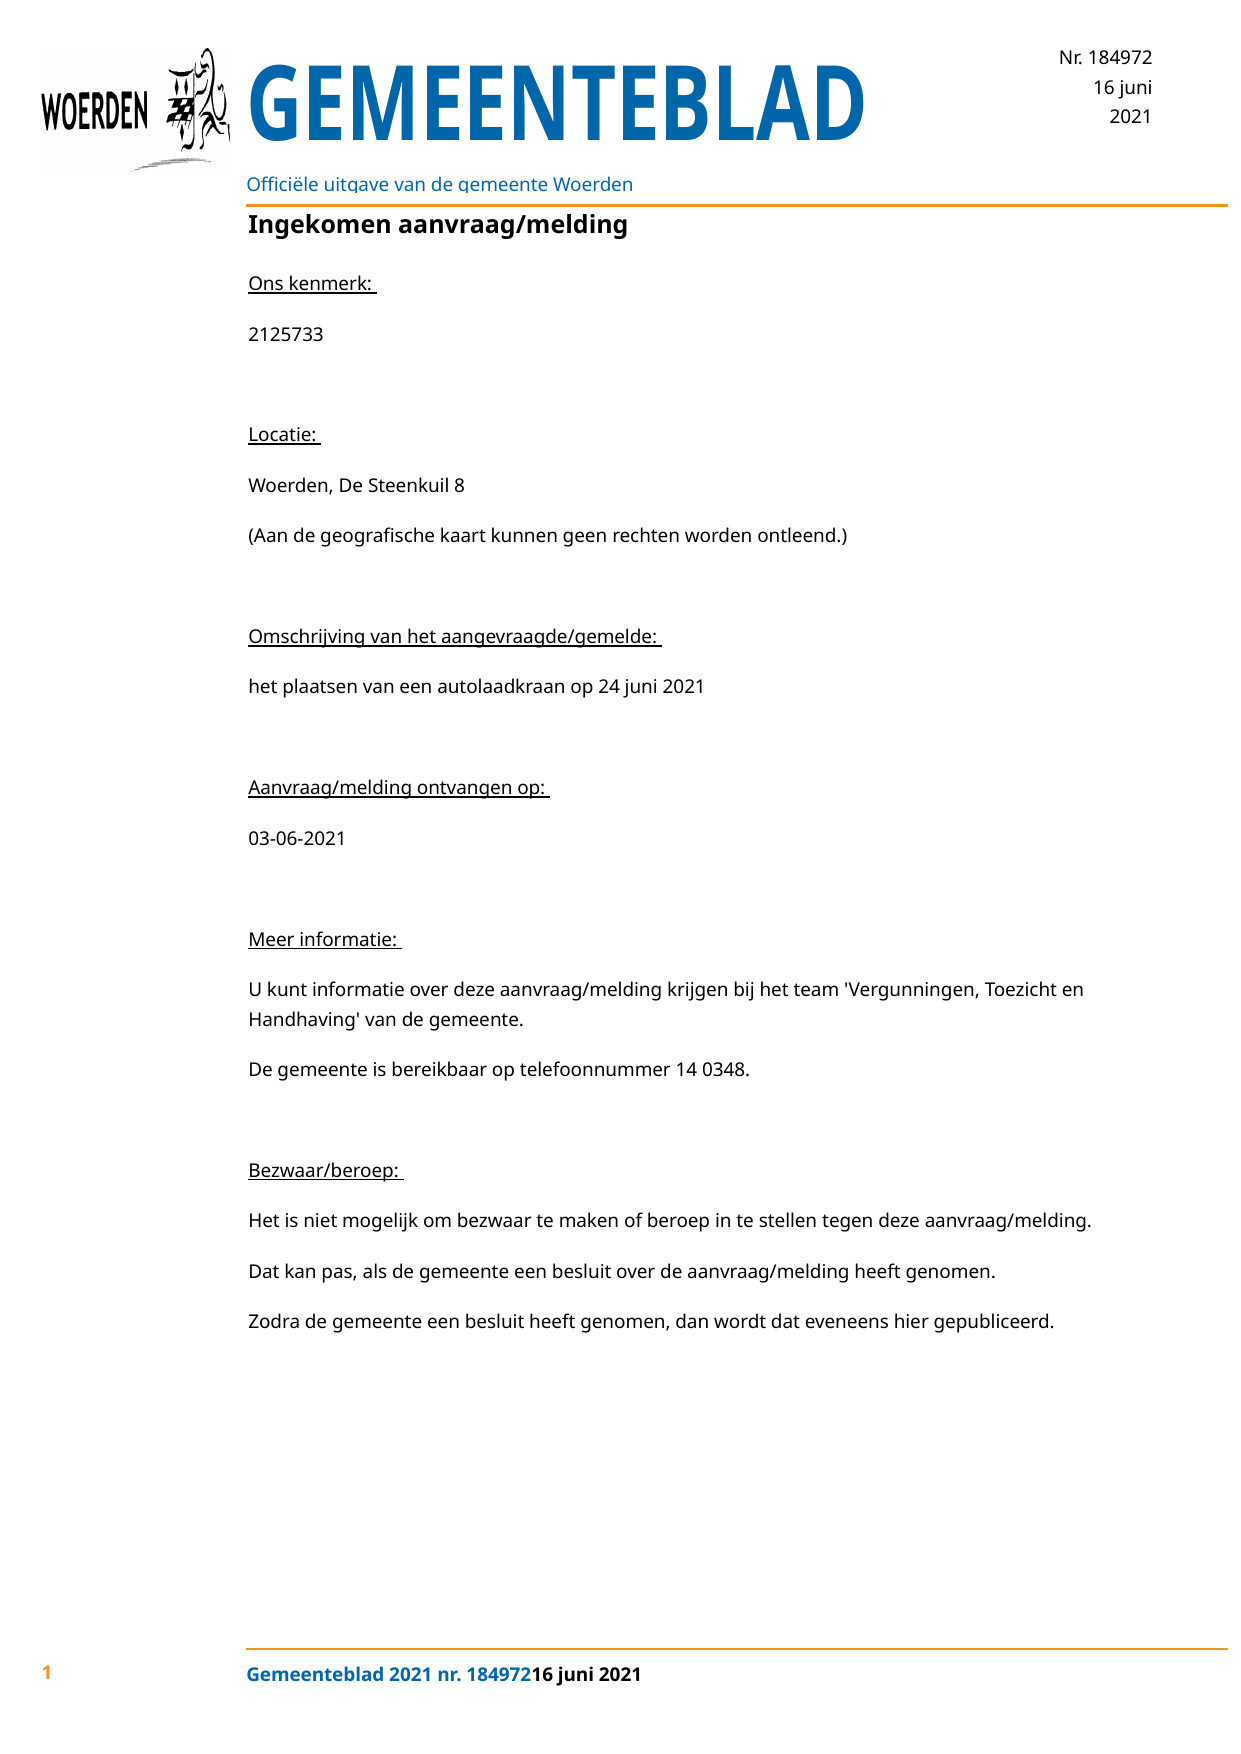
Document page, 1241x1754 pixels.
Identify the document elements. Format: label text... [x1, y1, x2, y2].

text het plaatsen van een autolaadkraan op 24 juni 2021 [248, 674, 1152, 699]
text 03-06-2021 [248, 825, 1152, 851]
text Bezwaar/beroep: [248, 1157, 1152, 1183]
text Aanvraag/melding ontvangen op: [248, 774, 1152, 800]
text 2125733 [248, 321, 1152, 346]
text U kunt informatie over deze aanvraag/melding krijgen bij het team 'Vergunningen, Toezicht en Handhaving' van de gemeente. [248, 976, 1152, 1031]
text Dat kan pas, als de gemeente een besluit over de aanvraag/melding heeft genomen. [248, 1258, 1152, 1283]
text Het is niet mogelijk om bezwaar te maken of beroep in te stellen tegen deze aanvraag/melding. [248, 1207, 1152, 1233]
text Omschrijving van het aangevraagde/gemelde: [248, 623, 1152, 649]
text De gemeente is bereikbaar op telefoonnummer 14 0348. [248, 1056, 1152, 1082]
text Locatie: [248, 422, 1152, 447]
text (Aan de geografische kaart kunnen geen rechten worden ontleend.) [248, 522, 1152, 548]
text Zodra de gemeente een besluit heeft genomen, dan wordt dat eveneens hier gepubliceerd. [248, 1308, 1152, 1334]
text Meer informatie: [248, 926, 1152, 951]
text Ingekomen aanvraag/melding [248, 207, 1152, 241]
picture [41, 47, 231, 172]
text Ons kenmerk: [248, 270, 1152, 296]
text Woerden, De Steenkuil 8 [248, 472, 1152, 498]
